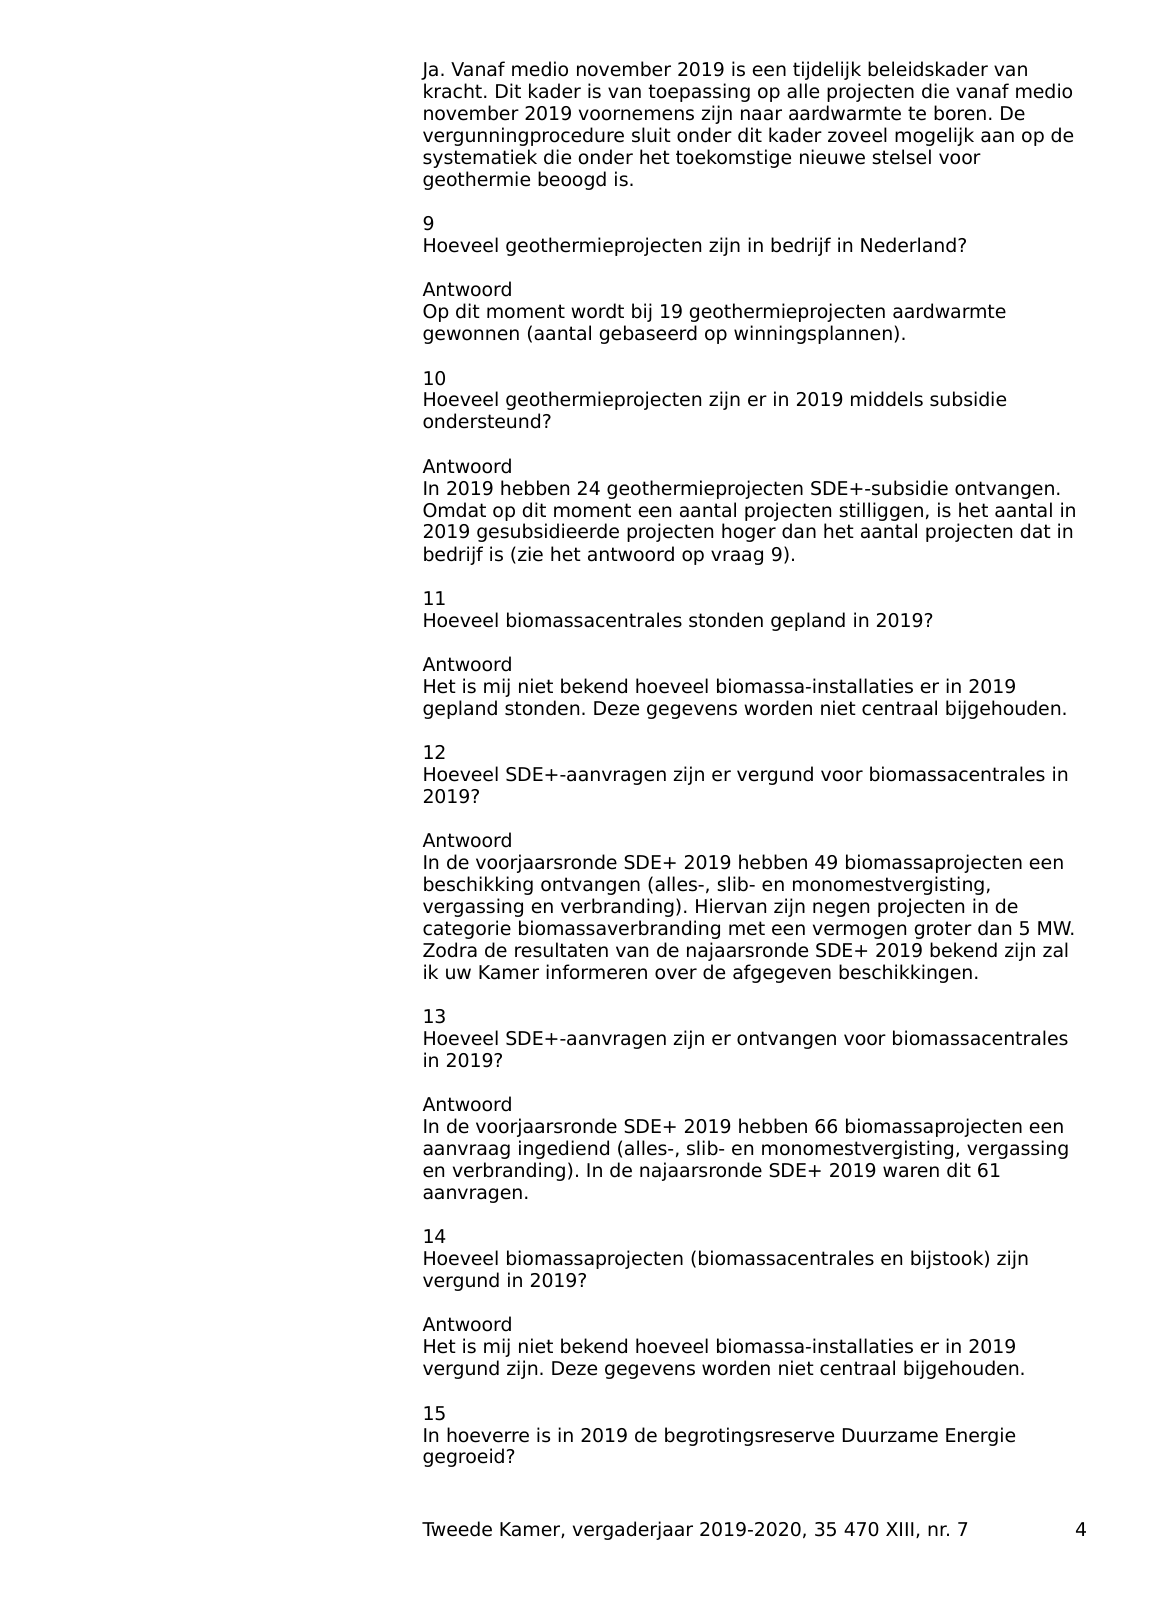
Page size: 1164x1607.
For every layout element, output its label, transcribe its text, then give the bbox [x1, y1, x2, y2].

text 9 [422, 213, 1087, 235]
text In de voorjaarsronde SDE+ 2019 hebben 49 biomassaprojecten een beschikking ontvangen (alles-, slib- en monomestvergisting, vergassing en verbranding). Hiervan zijn negen projecten in de categorie biomassaverbranding met een vermogen groter dan 5 MW. Zodra de resultaten van de najaarsronde SDE+ 2019 bekend zijn zal ik uw Kamer informeren over de afgegeven beschikkingen. [422, 852, 1087, 984]
text Hoeveel biomassacentrales stonden gepland in 2019? [422, 609, 1087, 632]
text 10 [422, 367, 1087, 389]
text 15 [422, 1402, 1087, 1424]
text Het is mij niet bekend hoeveel biomassa-installaties er in 2019 gepland stonden. Deze gegevens worden niet centraal bijgehouden. [422, 676, 1087, 720]
text Antwoord [422, 1094, 1087, 1116]
text Antwoord [422, 279, 1087, 301]
text Hoeveel biomassaprojecten (biomassacentrales en bijstook) zijn vergund in 2019? [422, 1248, 1087, 1292]
text In 2019 hebben 24 geothermieprojecten SDE+-subsidie ontvangen. Omdat op dit moment een aantal projecten stilliggen, is het aantal in 2019 gesubsidieerde projecten hoger dan het aantal projecten dat in bedrijf is (zie het antwoord op vraag 9). [422, 477, 1087, 565]
text 12 [422, 742, 1087, 764]
text 13 [422, 1006, 1087, 1028]
text Hoeveel SDE+-aanvragen zijn er ontvangen voor biomassacentrales in 2019? [422, 1028, 1087, 1072]
text Antwoord [422, 654, 1087, 676]
text Hoeveel geothermieprojecten zijn in bedrijf in Nederland? [422, 235, 1087, 257]
text Het is mij niet bekend hoeveel biomassa-installaties er in 2019 vergund zijn. Deze gegevens worden niet centraal bijgehouden. [422, 1336, 1087, 1380]
text Antwoord [422, 830, 1087, 852]
text Ja. Vanaf medio november 2019 is een tijdelijk beleidskader van kracht. Dit kader is van toepassing op alle projecten die vanaf medio november 2019 voornemens zijn naar aardwarmte te boren. De vergunningprocedure sluit onder dit kader zoveel mogelijk aan op de systematiek die onder het toekomstige nieuwe stelsel voor geothermie beoogd is. [422, 59, 1087, 191]
text Antwoord [422, 1314, 1087, 1336]
text 11 [422, 588, 1087, 609]
text Antwoord [422, 456, 1087, 477]
text In de voorjaarsronde SDE+ 2019 hebben 66 biomassaprojecten een aanvraag ingediend (alles-, slib- en monomestvergisting, vergassing en verbranding). In de najaarsronde SDE+ 2019 waren dit 61 aanvragen. [422, 1116, 1087, 1204]
text Hoeveel geothermieprojecten zijn er in 2019 middels subsidie ondersteund? [422, 389, 1087, 433]
text 14 [422, 1226, 1087, 1248]
text Hoeveel SDE+-aanvragen zijn er vergund voor biomassacentrales in 2019? [422, 764, 1087, 808]
text Op dit moment wordt bij 19 geothermieprojecten aardwarmte gewonnen (aantal gebaseerd op winningsplannen). [422, 301, 1087, 345]
text In hoeverre is in 2019 de begrotingsreserve Duurzame Energie gegroeid? [422, 1424, 1087, 1468]
